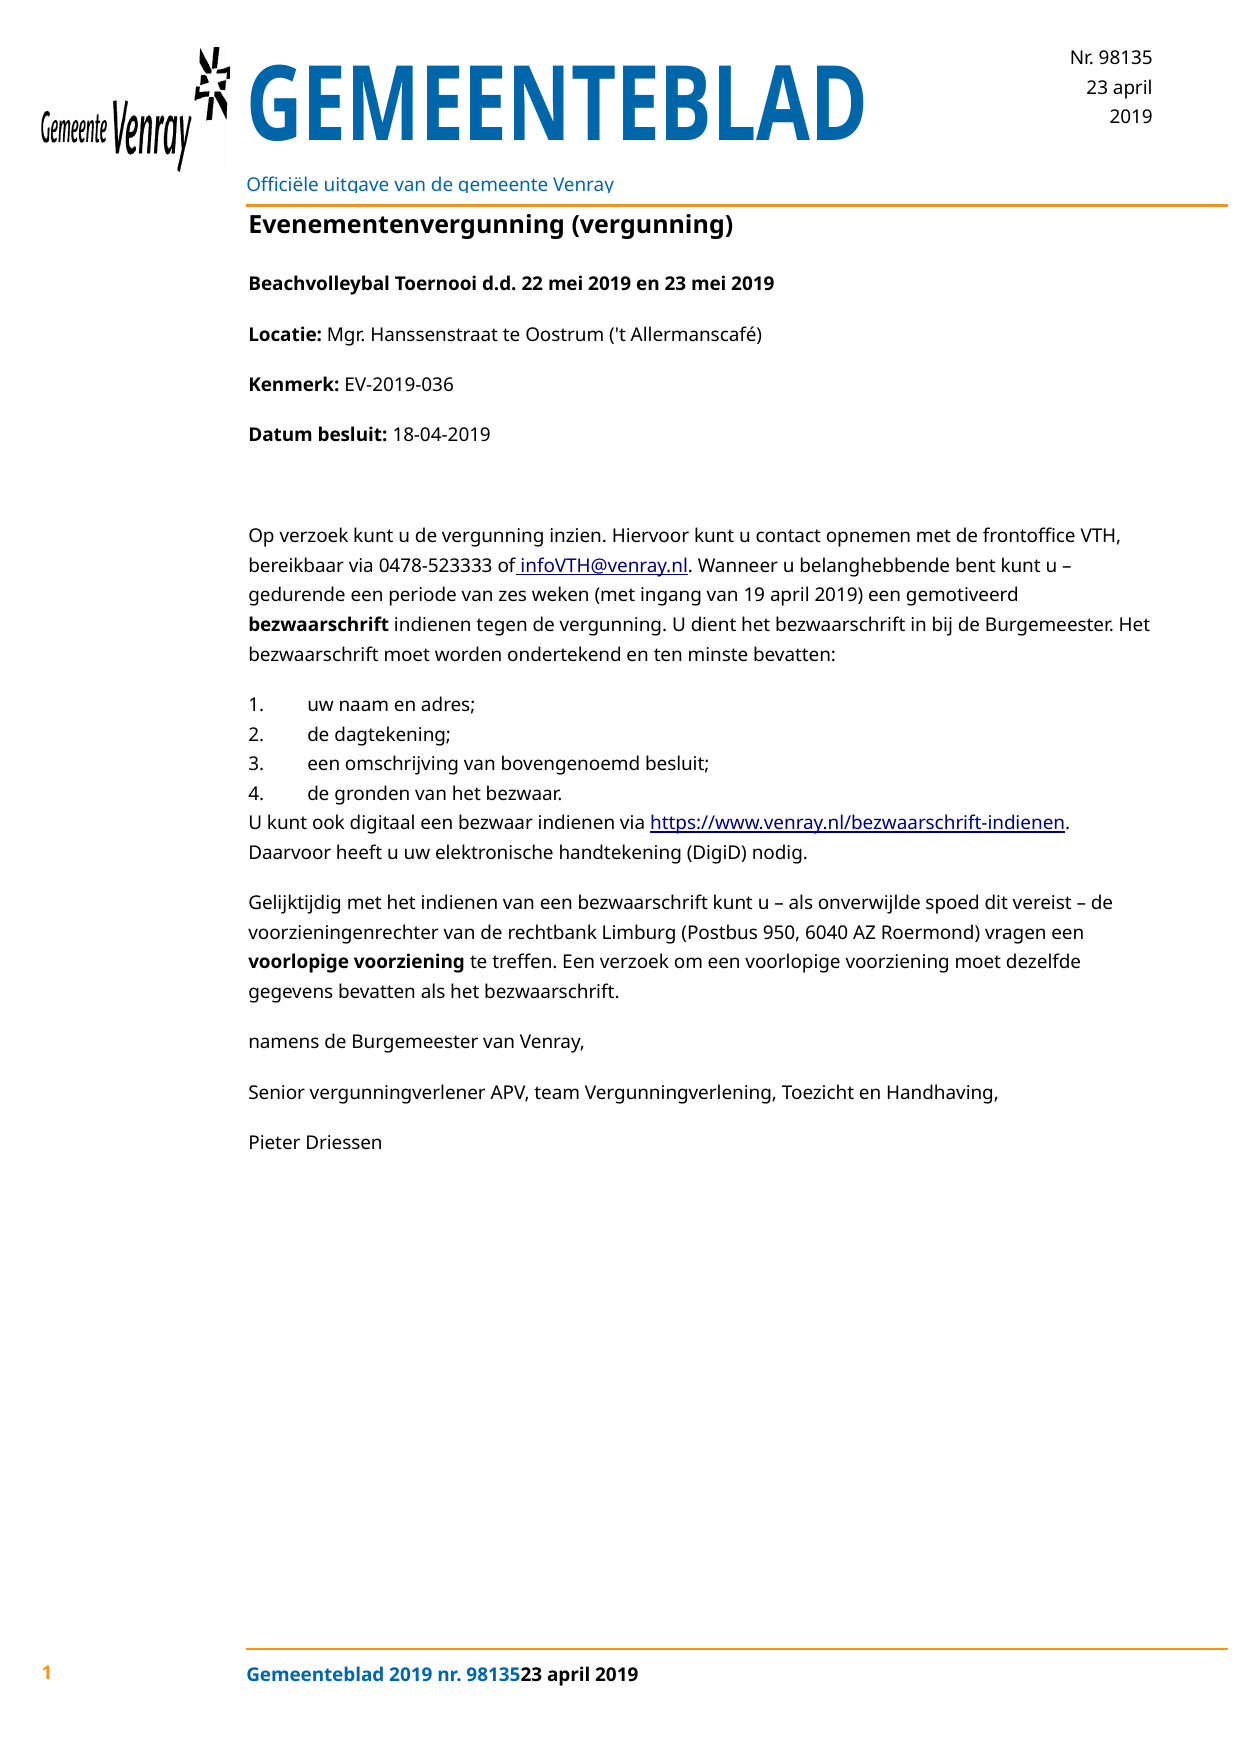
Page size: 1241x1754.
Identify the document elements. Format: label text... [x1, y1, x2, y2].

text namens de Burgemeester van Venray, [248, 1029, 1152, 1054]
text U kunt ook digitaal een bezwaar indienen via https://www.venray.nl/bezwaarschrift-indienen. Daarvoor heeft u uw elektronische handtekening (DigiD) nodig. [248, 809, 1152, 865]
text Kenmerk: EV-2019-036 [248, 371, 1152, 397]
text Beachvolleybal Toernooi d.d. 22 mei 2019 en 23 mei 2019 [248, 270, 1152, 296]
text Senior vergunningverlener APV, team Vergunningverlening, Toezicht en Handhaving, [248, 1079, 1152, 1105]
text Pieter Driessen [248, 1129, 1152, 1155]
text Op verzoek kunt u de vergunning inzien. Hiervoor kunt u contact opnemen met de frontoffice VTH, bereikbaar via 0478-523333 of infoVTH@venray.nl. Wanneer u belanghebbende bent kunt u – gedurende een periode van zes weken (met ingang van 19 april 2019) een gemotiveerd bezwaarschrift indienen tegen de vergunning. U dient het bezwaarschrift in bij de Burgemeester. Het bezwaarschrift moet worden ondertekend en ten minste bevatten: [248, 522, 1152, 666]
text Datum besluit: 18-04-2019 [248, 422, 1152, 447]
list de gronden van het bezwaar. [248, 780, 1152, 806]
text Locatie: Mgr. Hanssenstraat te Oostrum ('t Allermanscafé) [248, 321, 1152, 346]
list uw naam en adres; [248, 691, 1152, 717]
list een omschrijving van bovengenoemd besluit; [248, 750, 1152, 776]
text Gelijktijdig met het indienen van een bezwaarschrift kunt u – als onverwijlde spoed dit vereist – de voorzieningenrechter van de rechtbank Limburg (Postbus 950, 6040 AZ Roermond) vragen een voorlopige voorziening te treffen. Een verzoek om een voorlopige voorziening moet dezelfde gegevens bevatten als het bezwaarschrift. [248, 889, 1152, 1004]
text Evenementenvergunning (vergunning) [248, 207, 1152, 241]
picture [41, 47, 231, 172]
list de dagtekening; [248, 721, 1152, 746]
